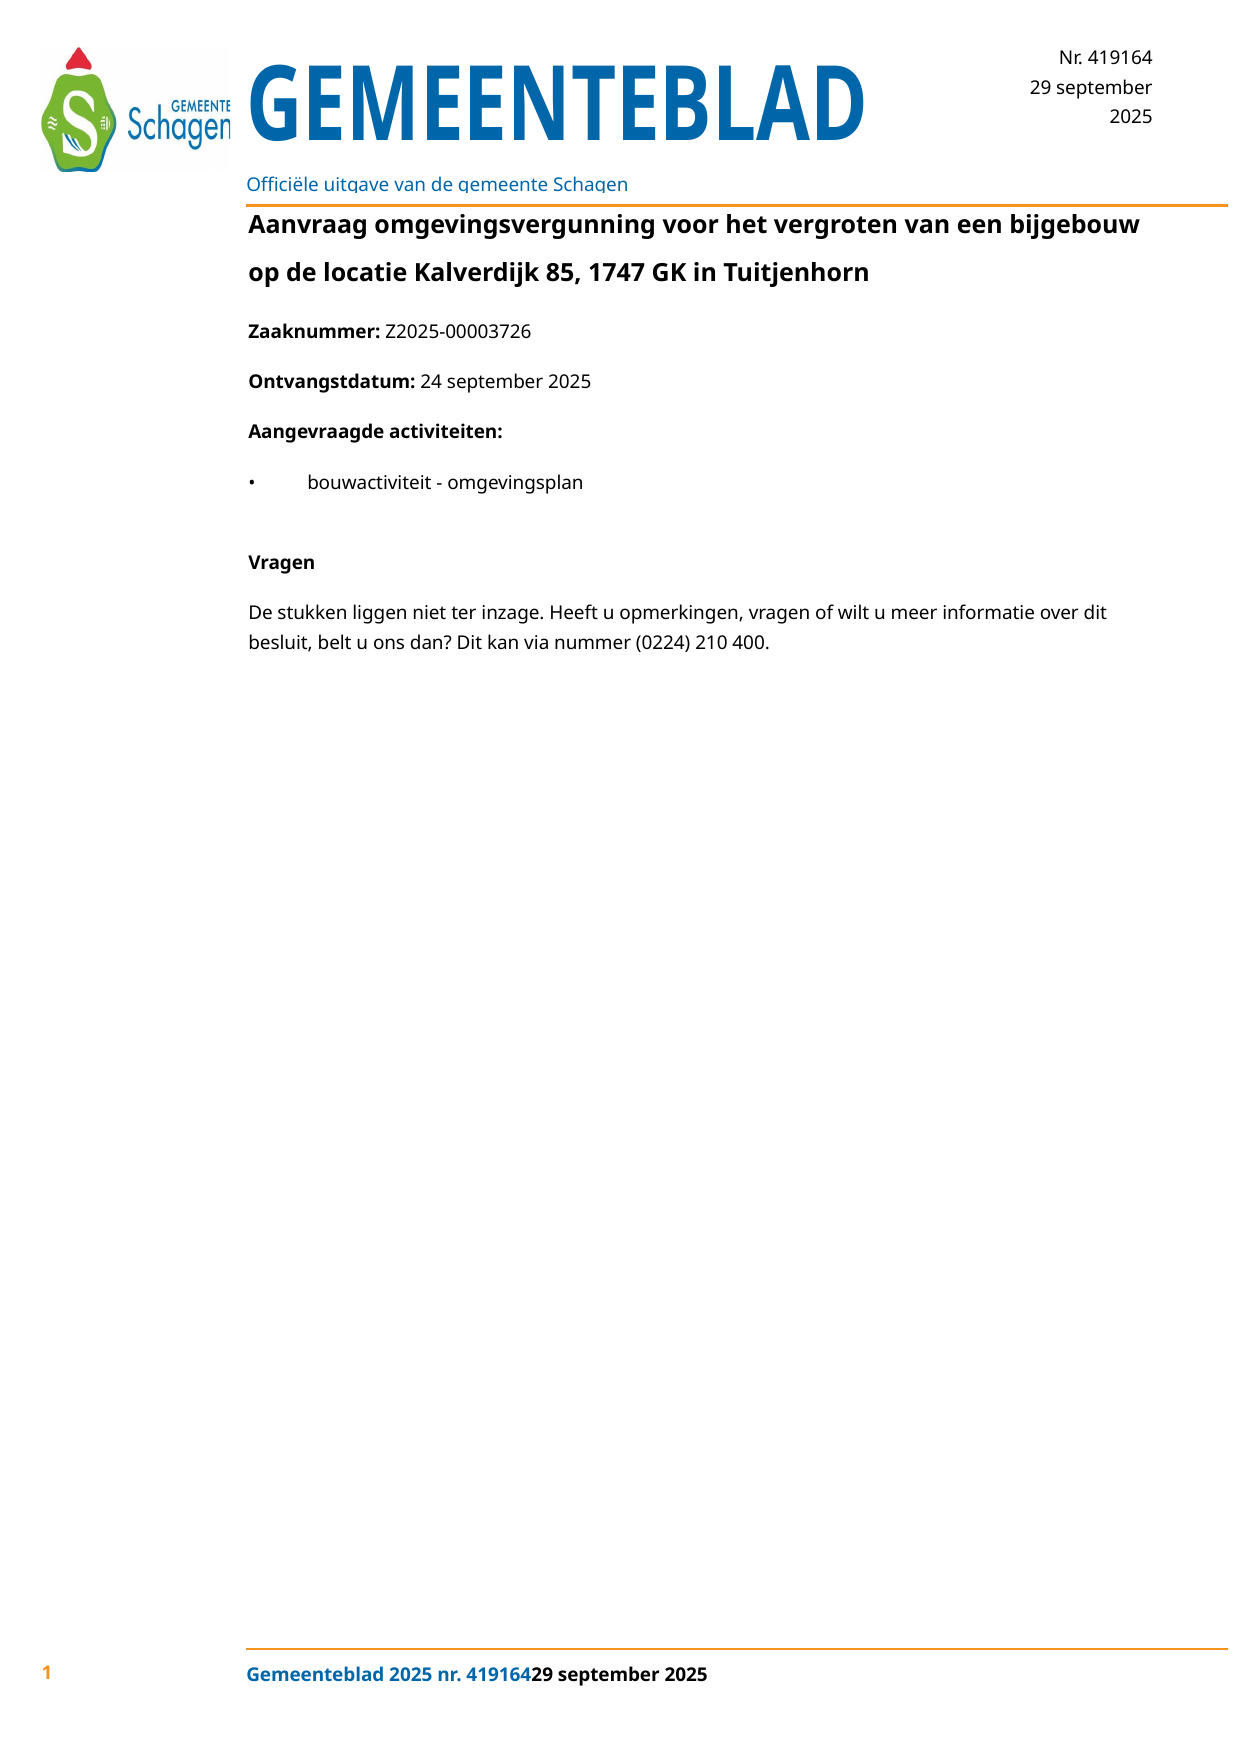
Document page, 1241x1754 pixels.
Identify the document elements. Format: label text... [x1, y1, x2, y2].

text Zaaknummer: Z2025-00003726 [248, 318, 1152, 344]
text Aangevraagde activiteiten: [248, 419, 1152, 444]
picture [41, 47, 231, 172]
list bouwactiviteit - omgevingsplan [248, 469, 1152, 495]
text Ontvangstdatum: 24 september 2025 [248, 368, 1152, 394]
text De stukken liggen niet ter inzage. Heeft u opmerkingen, vragen of wilt u meer informatie over dit besluit, belt u ons dan? Dit kan via nummer (0224) 210 400. [248, 599, 1152, 655]
text Aanvraag omgevingsvergunning voor het vergroten van een bijgebouw op de locatie Kalverdijk 85, 1747 GK in Tuitjenhorn [248, 207, 1152, 288]
text Vragen [248, 549, 1152, 575]
